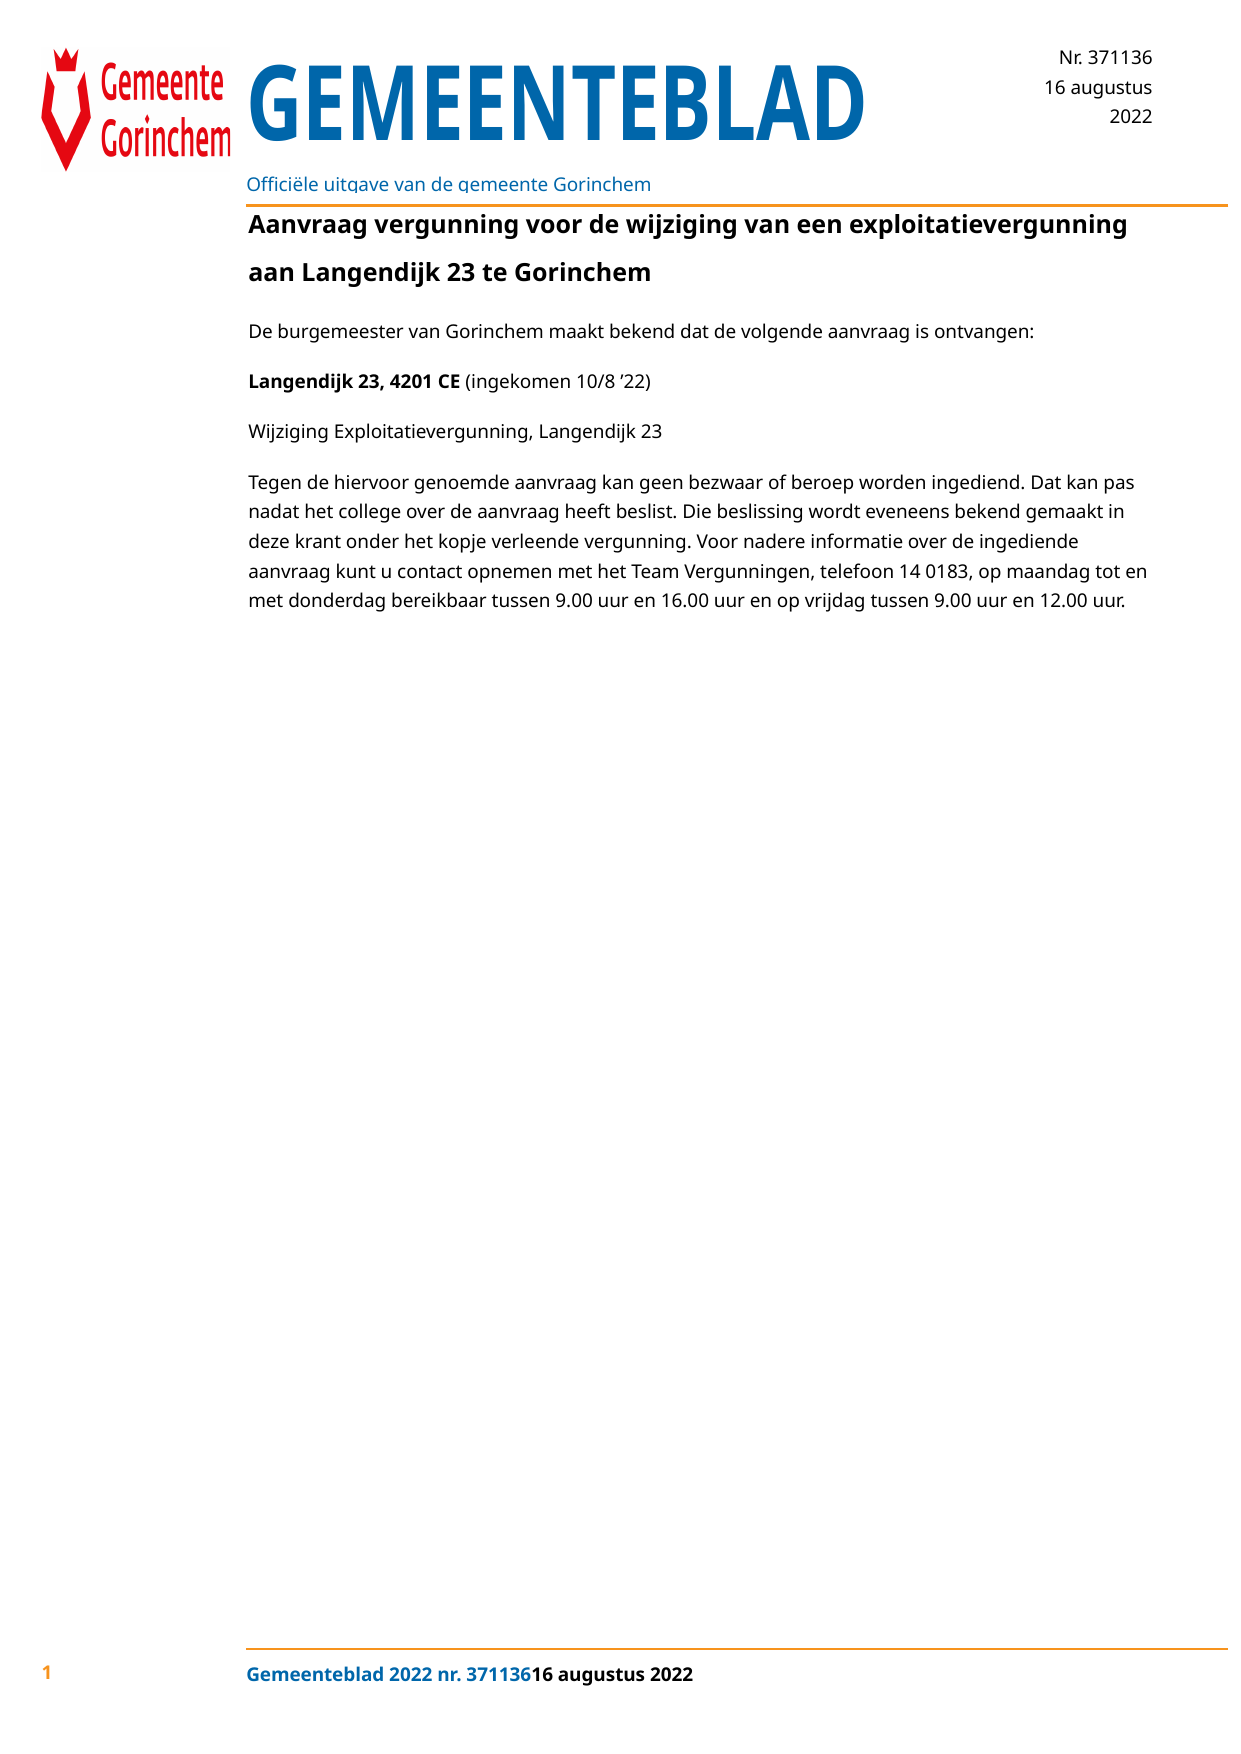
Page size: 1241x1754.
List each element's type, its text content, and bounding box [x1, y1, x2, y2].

text Langendijk 23, 4201 CE (ingekomen 10/8 ’22) [248, 368, 1152, 394]
text Wijziging Exploitatievergunning, Langendijk 23 [248, 419, 1152, 444]
text Tegen de hiervoor genoemde aanvraag kan geen bezwaar of beroep worden ingediend. Dat kan pas nadat het college over de aanvraag heeft beslist. Die beslissing wordt eveneens bekend gemaakt in deze krant onder het kopje verleende vergunning. Voor nadere informatie over de ingediende aanvraag kunt u contact opnemen met het Team Vergunningen, telefoon 14 0183, op maandag tot en met donderdag bereikbaar tussen 9.00 uur en 16.00 uur en op vrijdag tussen 9.00 uur en 12.00 uur. [248, 469, 1152, 613]
text De burgemeester van Gorinchem maakt bekend dat de volgende aanvraag is ontvangen: [248, 318, 1152, 344]
picture [41, 47, 231, 172]
text Aanvraag vergunning voor de wijziging van een exploitatievergunning aan Langendijk 23 te Gorinchem [248, 207, 1152, 288]
